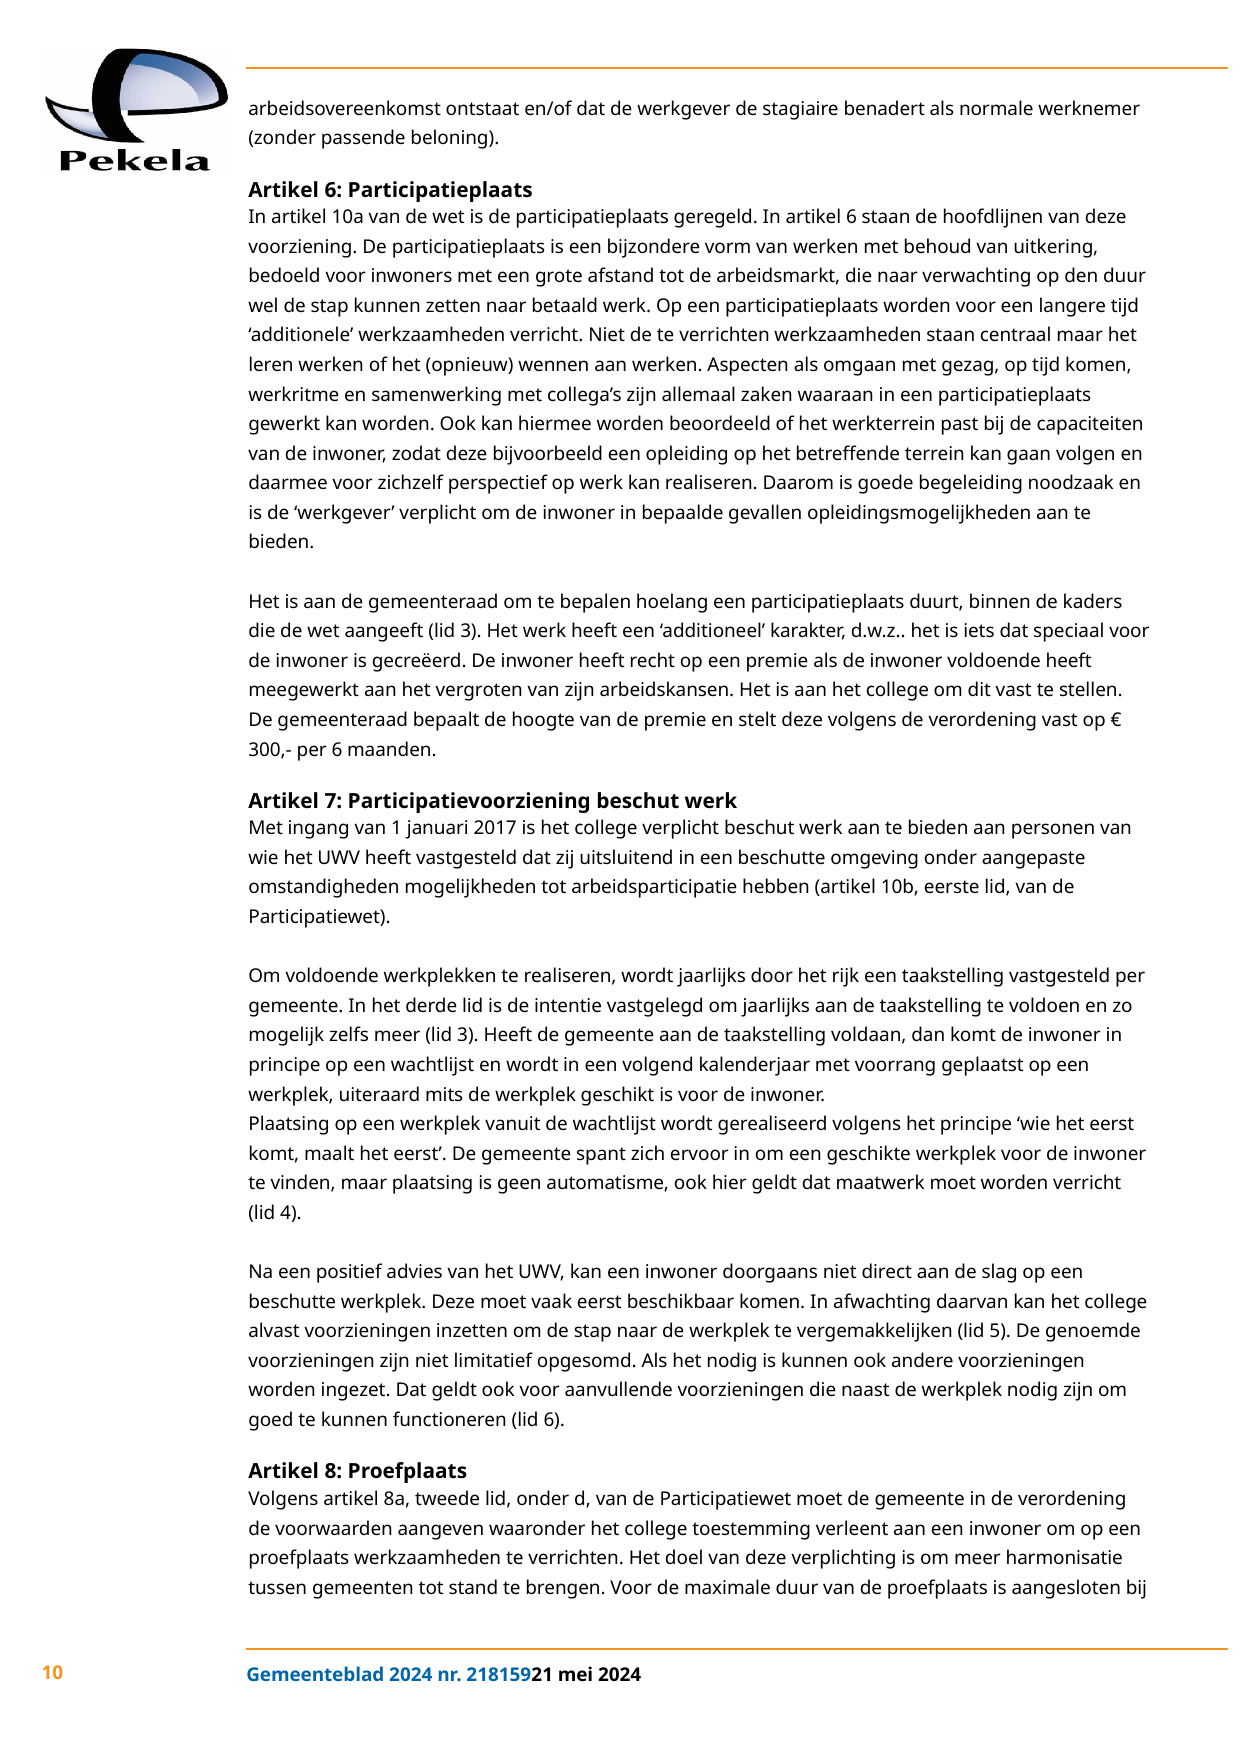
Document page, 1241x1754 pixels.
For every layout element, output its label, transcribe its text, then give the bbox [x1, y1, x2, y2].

text Na een positief advies van het UWV, kan een inwoner doorgaans niet direct aan de slag op een beschutte werkplek. Deze moet vaak eerst beschikbaar komen. In afwachting daarvan kan het college alvast voorzieningen inzetten om de stap naar de werkplek te vergemakkelijken (lid 5). De genoemde voorzieningen zijn niet limitatief opgesomd. Als het nodig is kunnen ook andere voorzieningen worden ingezet. Dat geldt ook voor aanvullende voorzieningen die naast de werkplek nodig zijn om goed te kunnen functioneren (lid 6). [248, 1258, 1152, 1432]
text Volgens artikel 8a, tweede lid, onder d, van de Participatiewet moet de gemeente in de verordening de voorwaarden aangeven waaronder het college toestemming verleent aan een inwoner om op een proefplaats werkzaamheden te verrichten. Het doel van deze verplichting is om meer harmonisatie tussen gemeenten tot stand te brengen. Voor de maximale duur van de proefplaats is aangesloten bij [248, 1485, 1152, 1599]
text Het is aan de gemeenteraad om te bepalen hoelang een participatieplaats duurt, binnen de kaders die de wet aangeeft (lid 3). Het werk heeft een ‘additioneel’ karakter, d.w.z.. het is iets dat speciaal voor de inwoner is gecreëerd. De inwoner heeft recht op een premie als de inwoner voldoende heeft meegewerkt aan het vergroten van zijn arbeidskansen. Het is aan het college om dit vast te stellen. De gemeenteraad bepaalt de hoogte van de premie en stelt deze volgens de verordening vast op € 300,- per 6 maanden. [248, 588, 1152, 761]
text Plaatsing op een werkplek vanuit de wachtlijst wordt gerealiseerd volgens het principe ‘wie het eerst komt, maalt het eerst’. De gemeente spant zich ervoor in om een geschikte werkplek voor de inwoner te vinden, maar plaatsing is geen automatisme, ook hier geldt dat maatwerk moet worden verricht [248, 1110, 1152, 1195]
text In artikel 10a van de wet is de participatieplaats geregeld. In artikel 6 staan de hoofdlijnen van deze voorziening. De participatieplaats is een bijzondere vorm van werken met behoud van uitkering, bedoeld voor inwoners met een grote afstand tot de arbeidsmarkt, die naar verwachting op den duur wel de stap kunnen zetten naar betaald werk. Op een participatieplaats worden voor een langere tijd ‘additionele’ werkzaamheden verricht. Niet de te verrichten werkzaamheden staan centraal maar het leren werken of het (opnieuw) wennen aan werken. Aspecten als omgaan met gezag, op tijd komen, werkritme en samenwerking met collega’s zijn allemaal zaken waaraan in een participatieplaats gewerkt kan worden. Ook kan hiermee worden beoordeeld of het werkterrein past bij de capaciteiten van de inwoner, zodat deze bijvoorbeeld een opleiding op het betreffende terrein kan gaan volgen en daarmee voor zichzelf perspectief op werk kan realiseren. Daarom is goede begeleiding noodzaak en is de ‘werkgever’ verplicht om de inwoner in bepaalde gevallen opleidingsmogelijkheden aan te bieden. [248, 203, 1152, 554]
text arbeidsovereenkomst ontstaat en/of dat de werkgever de stagiaire benadert als normale werknemer (zonder passende beloning). [248, 95, 1152, 150]
text Om voldoende werkplekken te realiseren, wordt jaarlijks door het rijk een taakstelling vastgesteld per gemeente. In het derde lid is de intentie vastgelegd om jaarlijks aan de taakstelling te voldoen en zo mogelijk zelfs meer (lid 3). Heeft de gemeente aan de taakstelling voldaan, dan komt de inwoner in principe op een wachtlijst en wordt in een volgend kalenderjaar met voorrang geplaatst op een werkplek, uiteraard mits de werkplek geschikt is voor de inwoner. [248, 962, 1152, 1107]
text (lid 4). [248, 1199, 1152, 1225]
text Artikel 7: Participatievoorziening beschut werk [248, 786, 1152, 814]
text Artikel 6: Participatieplaats [248, 175, 1152, 203]
text Artikel 8: Proefplaats [248, 1457, 1152, 1485]
text Met ingang van 1 januari 2017 is het college verplicht beschut werk aan te bieden aan personen van wie het UWV heeft vastgesteld dat zij uitsluitend in een beschutte omgeving onder aangepaste omstandigheden mogelijkheden tot arbeidsparticipatie hebben (artikel 10b, eerste lid, van de Participatiewet). [248, 814, 1152, 929]
picture [41, 47, 231, 172]
